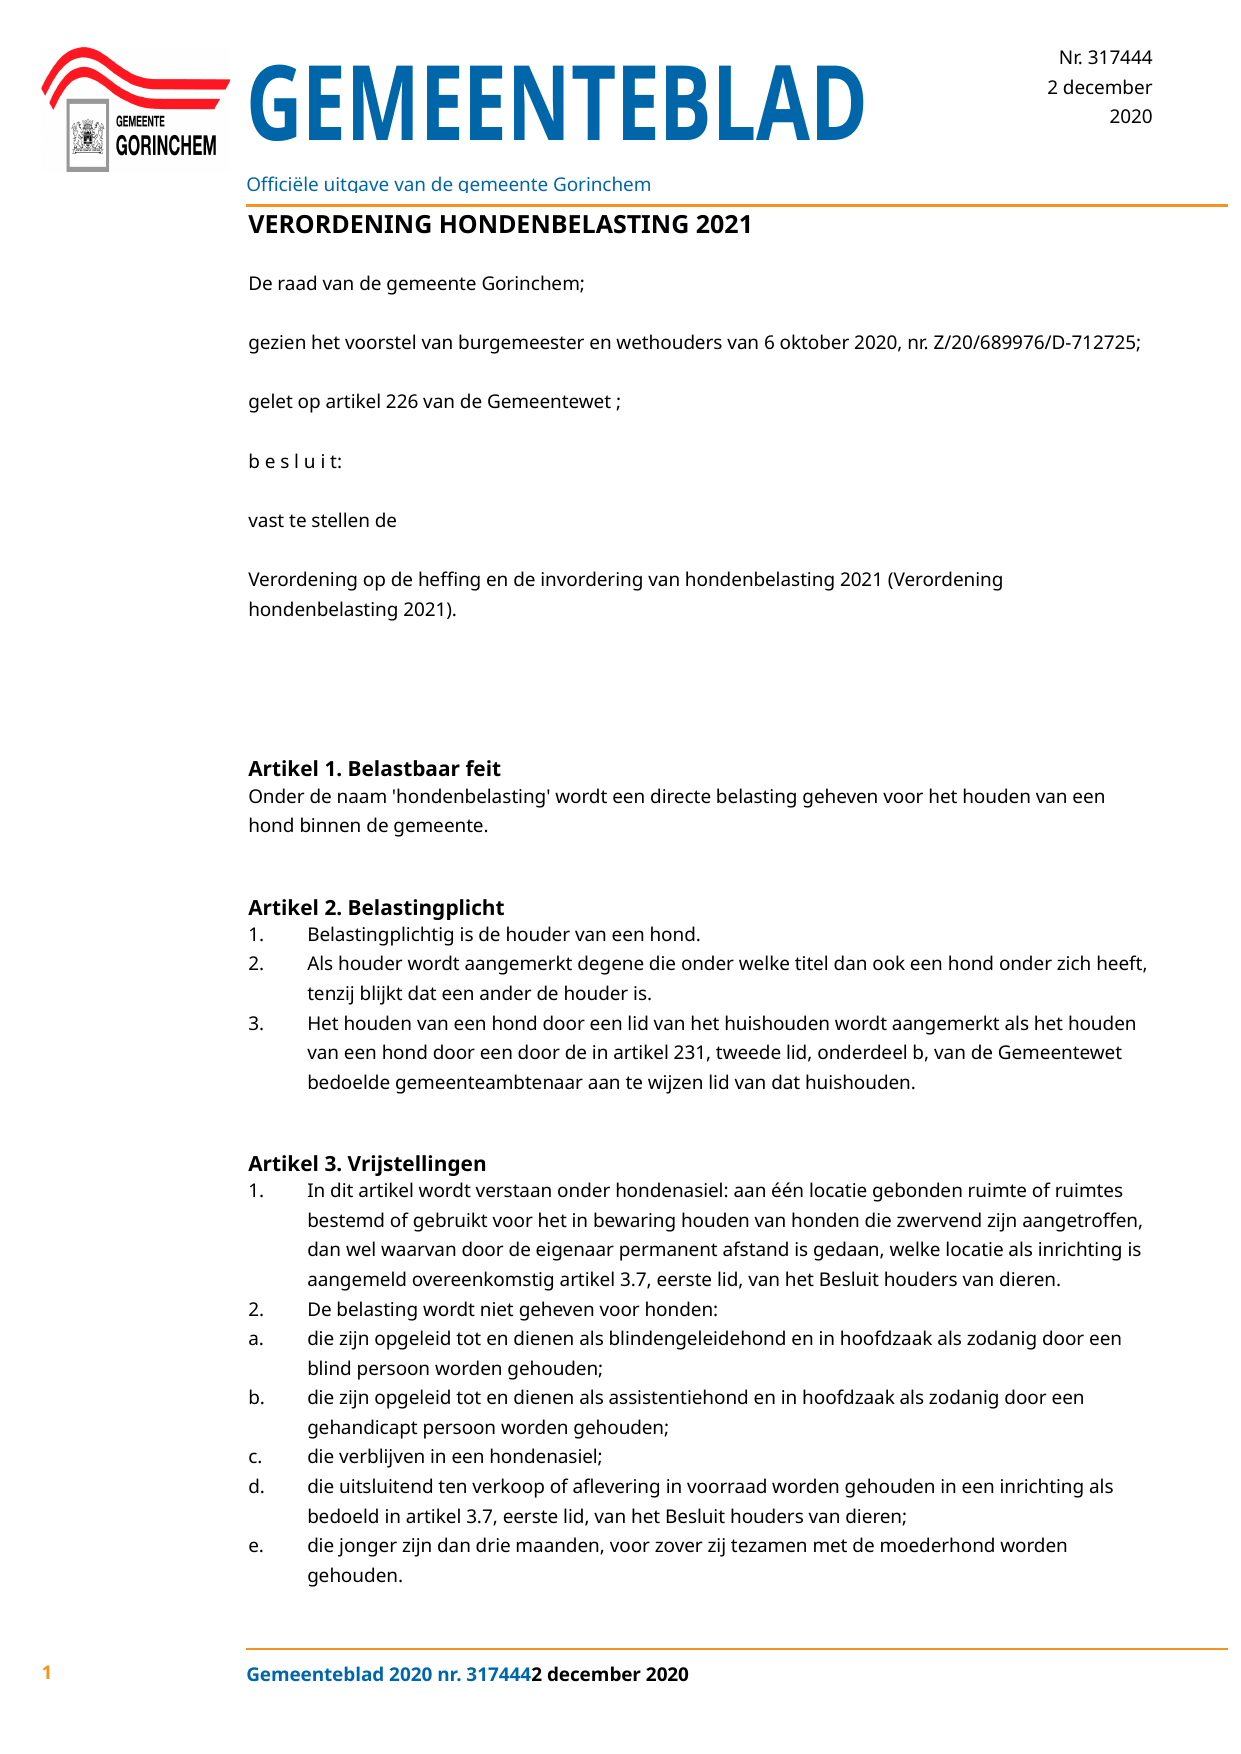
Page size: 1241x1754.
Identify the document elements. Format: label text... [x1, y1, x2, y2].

list Belastingplichtig is de houder van een hond. [248, 921, 1152, 947]
list die zijn opgeleid tot en dienen als assistentiehond en in hoofdzaak als zodanig door een gehandicapt persoon worden gehouden; [248, 1384, 1152, 1440]
list Het houden van een hond door een lid van het huishouden wordt aangemerkt als het houden van een hond door een door de in artikel 231, tweede lid, onderdeel b, van de Gemeentewet bedoelde gemeenteambtenaar aan te wijzen lid van dat huishouden. [248, 1010, 1152, 1095]
text Artikel 1. Belastbaar feit [248, 754, 1152, 783]
picture [41, 47, 231, 172]
text Verordening op de heffing en de invordering van hondenbelasting 2021 (Verordening hondenbelasting 2021). [248, 566, 1152, 621]
list die uitsluitend ten verkoop of aflevering in voorraad worden gehouden in een inrichting als bedoeld in artikel 3.7, eerste lid, van het Besluit houders van dieren; [248, 1473, 1152, 1528]
text gelet op artikel 226 van de Gemeentewet ; [248, 389, 1152, 414]
list die jonger zijn dan drie maanden, voor zover zij tezamen met de moederhond worden gehouden. [248, 1532, 1152, 1588]
text vast te stellen de [248, 507, 1152, 533]
text Onder de naam 'hondenbelasting' wordt een directe belasting geheven voor het houden van een hond binnen de gemeente. [248, 783, 1152, 838]
list die verblijven in een hondenasiel; [248, 1444, 1152, 1469]
list die zijn opgeleid tot en dienen als blindengeleidehond en in hoofdzaak als zodanig door een blind persoon worden gehouden; [248, 1325, 1152, 1381]
text VERORDENING HONDENBELASTING 2021 [248, 207, 1152, 241]
list Als houder wordt aangemerkt degene die onder welke titel dan ook een hond onder zich heeft, tenzij blijkt dat een ander de houder is. [248, 951, 1152, 1006]
text b e s l u i t: [248, 448, 1152, 473]
list In dit artikel wordt verstaan onder hondenasiel: aan één locatie gebonden ruimte of ruimtes bestemd of gebruikt voor het in bewaring houden van honden die zwervend zijn aangetroffen, dan wel waarvan door de eigenaar permanent afstand is gedaan, welke locatie als inrichting is aangemeld overeenkomstig artikel 3.7, eerste lid, van het Besluit houders van dieren. [248, 1177, 1152, 1292]
text De raad van de gemeente Gorinchem; [248, 270, 1152, 296]
text Artikel 2. Belastingplicht [248, 893, 1152, 921]
text gezien het voorstel van burgemeester en wethouders van 6 oktober 2020, nr. Z/20/689976/D-712725; [248, 329, 1152, 355]
list De belasting wordt niet geheven voor honden: [248, 1296, 1152, 1321]
text Artikel 3. Vrijstellingen [248, 1149, 1152, 1177]
